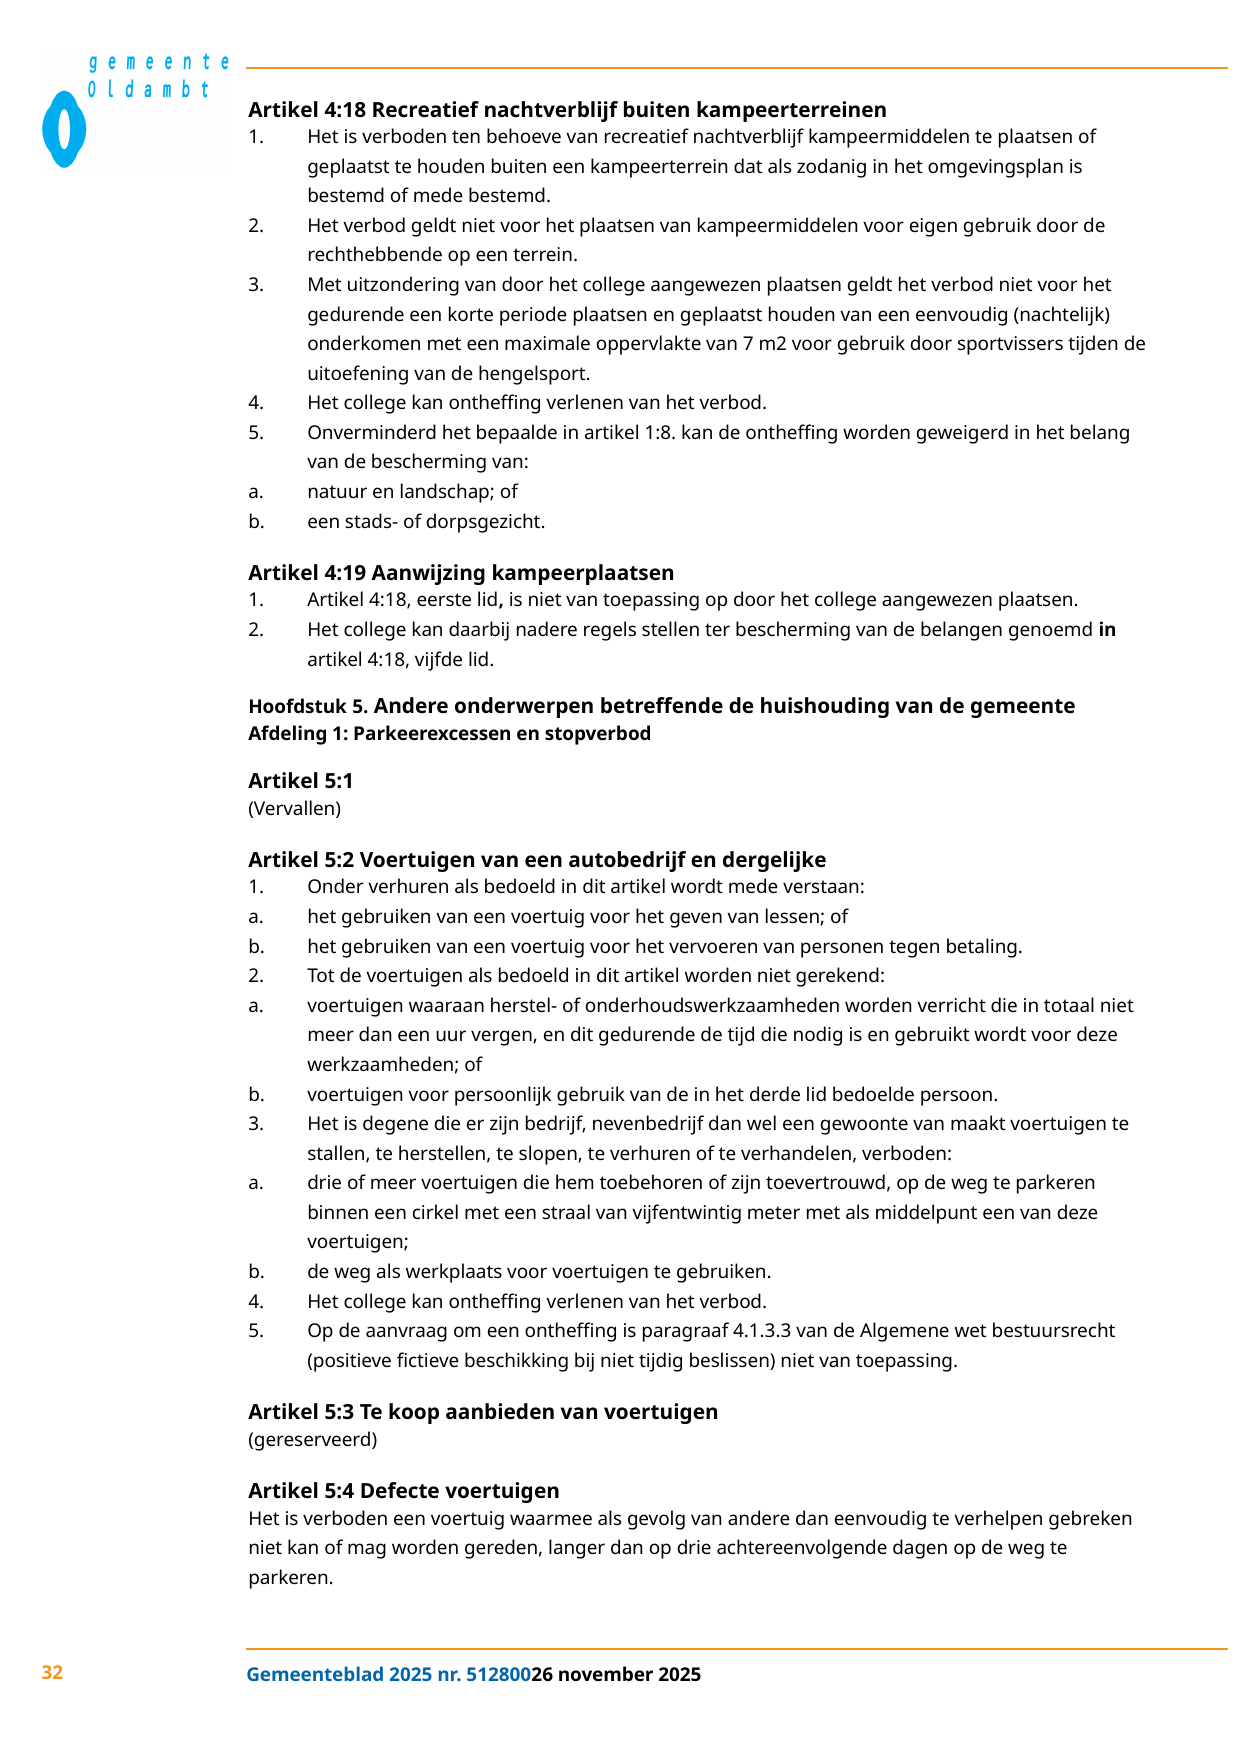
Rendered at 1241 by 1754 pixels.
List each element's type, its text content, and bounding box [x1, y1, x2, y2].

list Met uitzondering van door het college aangewezen plaatsen geldt het verbod niet voor het gedurende een korte periode plaatsen en geplaatst houden van een eenvoudig (nachtelijk) onderkomen met een maximale oppervlakte van 7 m2 voor gebruik door sportvissers tijden de uitoefening van de hengelsport. [248, 271, 1152, 386]
text Hoofdstuk 5. Andere onderwerpen betreffende de huishouding van de gemeente [248, 691, 1152, 720]
text Het is verboden een voertuig waarmee als gevolg van andere dan eenvoudig te verhelpen gebreken niet kan of mag worden gereden, langer dan op drie achtereenvolgende dagen op de weg te parkeren. [248, 1505, 1152, 1590]
list Het college kan ontheffing verlenen van het verbod. [248, 1288, 1152, 1314]
list het gebruiken van een voertuig voor het geven van lessen; of [248, 903, 1152, 929]
text Artikel 4:19 Aanwijzing kampeerplaatsen [248, 558, 1152, 587]
list Het is degene die er zijn bedrijf, nevenbedrijf dan wel een gewoonte van maakt voertuigen te stallen, te herstellen, te slopen, te verhuren of te verhandelen, verboden: [248, 1110, 1152, 1166]
list Het verbod geldt niet voor het plaatsen van kampeermiddelen voor eigen gebruik door de rechthebbende op een terrein. [248, 212, 1152, 267]
list voertuigen waaraan herstel- of onderhoudswerkzaamheden worden verricht die in totaal niet meer dan een uur vergen, en dit gedurende de tijd die nodig is en gebruikt wordt voor deze werkzaamheden; of [248, 992, 1152, 1077]
list Het college kan ontheffing verlenen van het verbod. [248, 389, 1152, 415]
list Het is verboden ten behoeve van recreatief nachtverblijf kampeermiddelen te plaatsen of geplaatst te houden buiten een kampeerterrein dat als zodanig in het omgevingsplan is bestemd of mede bestemd. [248, 123, 1152, 208]
list Het college kan daarbij nadere regels stellen ter bescherming van de belangen genoemd in artikel 4:18, vijfde lid. [248, 616, 1152, 672]
list natuur en landschap; of [248, 478, 1152, 504]
list Onverminderd het bepaalde in artikel 1:8. kan de ontheffing worden geweigerd in het belang van de bescherming van: [248, 419, 1152, 474]
text Artikel 5:3 Te koop aanbieden van voertuigen [248, 1397, 1152, 1426]
list het gebruiken van een voertuig voor het vervoeren van personen tegen betaling. [248, 933, 1152, 959]
text Artikel 5:1 [248, 766, 1152, 795]
list Tot de voertuigen als bedoeld in dit artikel worden niet gerekend: [248, 962, 1152, 988]
picture [41, 47, 231, 172]
list Onder verhuren als bedoeld in dit artikel wordt mede verstaan: [248, 874, 1152, 899]
text (Vervallen) [248, 795, 1152, 821]
list drie of meer voertuigen die hem toebehoren of zijn toevertrouwd, op de weg te parkeren binnen een cirkel met een straal van vijfentwintig meter met als middelpunt een van deze voertuigen; [248, 1169, 1152, 1254]
text Artikel 5:2 Voertuigen van een autobedrijf en dergelijke [248, 845, 1152, 874]
list Op de aanvraag om een ontheffing is paragraaf 4.1.3.3 van de Algemene wet bestuursrecht (positieve fictieve beschikking bij niet tijdig beslissen) niet van toepassing. [248, 1317, 1152, 1373]
text Artikel 4:18 Recreatief nachtverblijf buiten kampeerterreinen [248, 95, 1152, 123]
list voertuigen voor persoonlijk gebruik van de in het derde lid bedoelde persoon. [248, 1081, 1152, 1107]
text (gereserveerd) [248, 1426, 1152, 1452]
list de weg als werkplaats voor voertuigen te gebruiken. [248, 1258, 1152, 1284]
text Artikel 5:4 Defecte voertuigen [248, 1476, 1152, 1505]
list Artikel 4:18, eerste lid, is niet van toepassing op door het college aangewezen plaatsen. [248, 587, 1152, 612]
text Afdeling 1: Parkeerexcessen en stopverbod [248, 720, 1152, 746]
list een stads- of dorpsgezicht. [248, 508, 1152, 533]
